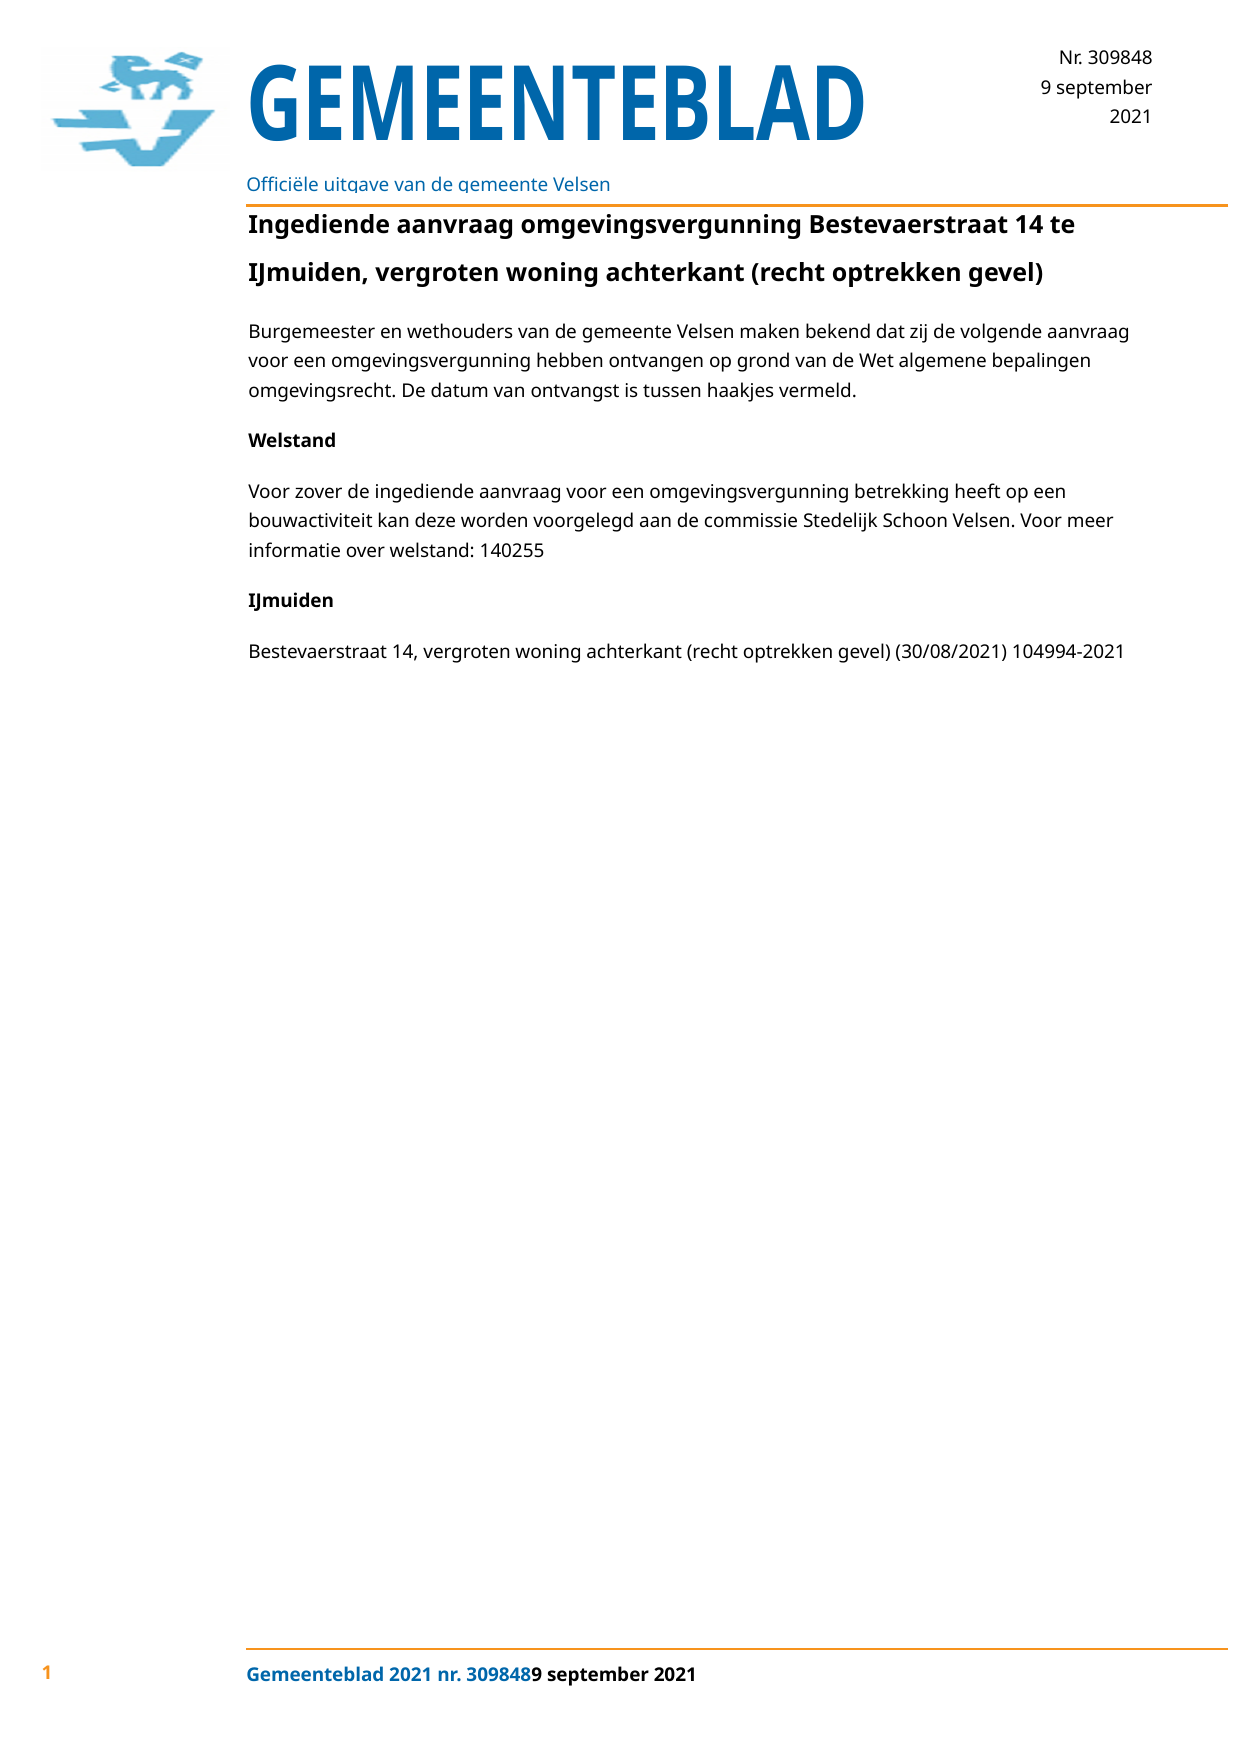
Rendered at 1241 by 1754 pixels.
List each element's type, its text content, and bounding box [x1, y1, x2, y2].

text Voor zover de ingediende aanvraag voor een omgevingsvergunning betrekking heeft op een bouwactiviteit kan deze worden voorgelegd aan de commissie Stedelijk Schoon Velsen. Voor meer informatie over welstand: 140255 [248, 478, 1152, 563]
text Bestevaerstraat 14, vergroten woning achterkant (recht optrekken gevel) (30/08/2021) 104994-2021 [248, 638, 1152, 664]
text Burgemeester en wethouders van de gemeente Velsen maken bekend dat zij de volgende aanvraag voor een omgevingsvergunning hebben ontvangen op grond van de Wet algemene bepalingen omgevingsrecht. De datum van ontvangst is tussen haakjes vermeld. [248, 318, 1152, 403]
text Welstand [248, 427, 1152, 453]
text IJmuiden [248, 587, 1152, 613]
text Ingediende aanvraag omgevingsvergunning Bestevaerstraat 14 te IJmuiden, vergroten woning achterkant (recht optrekken gevel) [248, 207, 1152, 288]
picture [41, 47, 231, 172]
